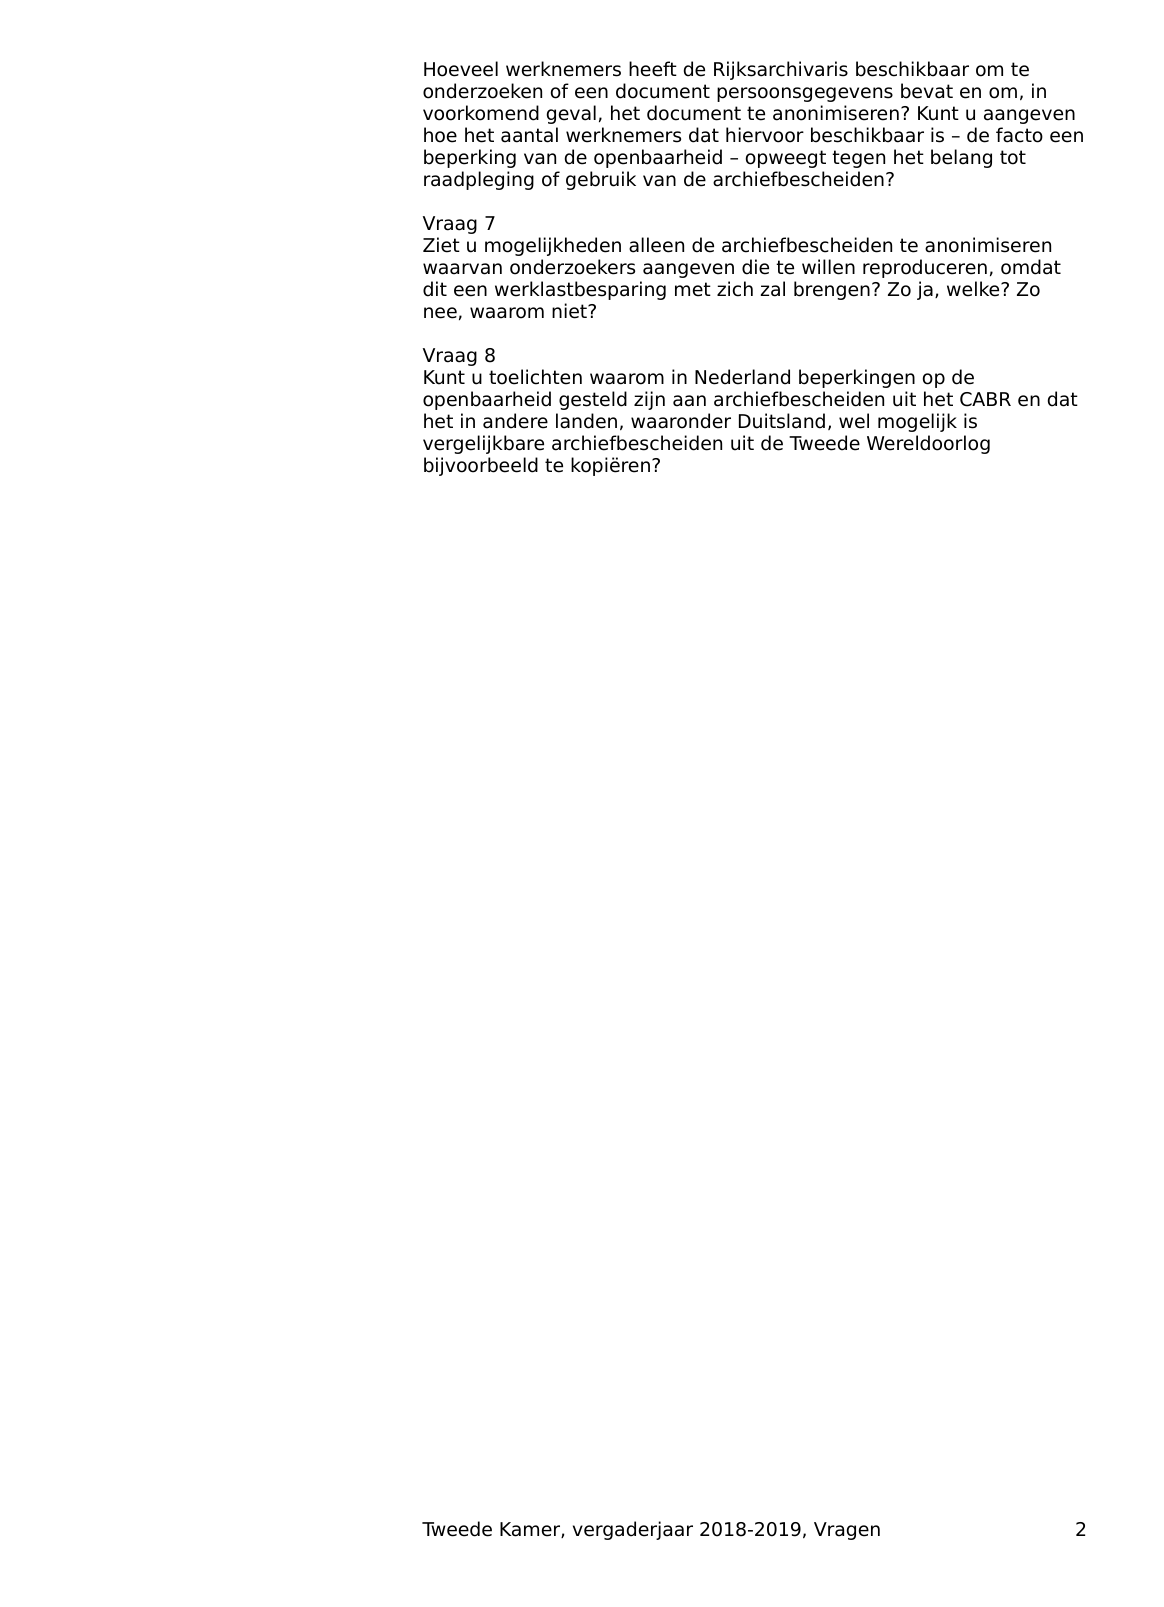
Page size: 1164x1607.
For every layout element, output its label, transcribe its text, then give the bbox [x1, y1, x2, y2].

text Ziet u mogelijkheden alleen de archiefbescheiden te anonimiseren waarvan onderzoekers aangeven die te willen reproduceren, omdat dit een werklastbesparing met zich zal brengen? Zo ja, welke? Zo nee, waarom niet? [422, 235, 1087, 323]
text Vraag 7 [422, 213, 1087, 235]
text Hoeveel werknemers heeft de Rijksarchivaris beschikbaar om te onderzoeken of een document persoonsgegevens bevat en om, in voorkomend geval, het document te anonimiseren? Kunt u aangeven hoe het aantal werknemers dat hiervoor beschikbaar is – de facto een beperking van de openbaarheid – opweegt tegen het belang tot raadpleging of gebruik van de archiefbescheiden? [422, 59, 1087, 191]
text Vraag 8 [422, 345, 1087, 367]
text Kunt u toelichten waarom in Nederland beperkingen op de openbaarheid gesteld zijn aan archiefbescheiden uit het CABR en dat het in andere landen, waaronder Duitsland, wel mogelijk is vergelijkbare archiefbescheiden uit de Tweede Wereldoorlog bijvoorbeeld te kopiëren? [422, 367, 1087, 477]
